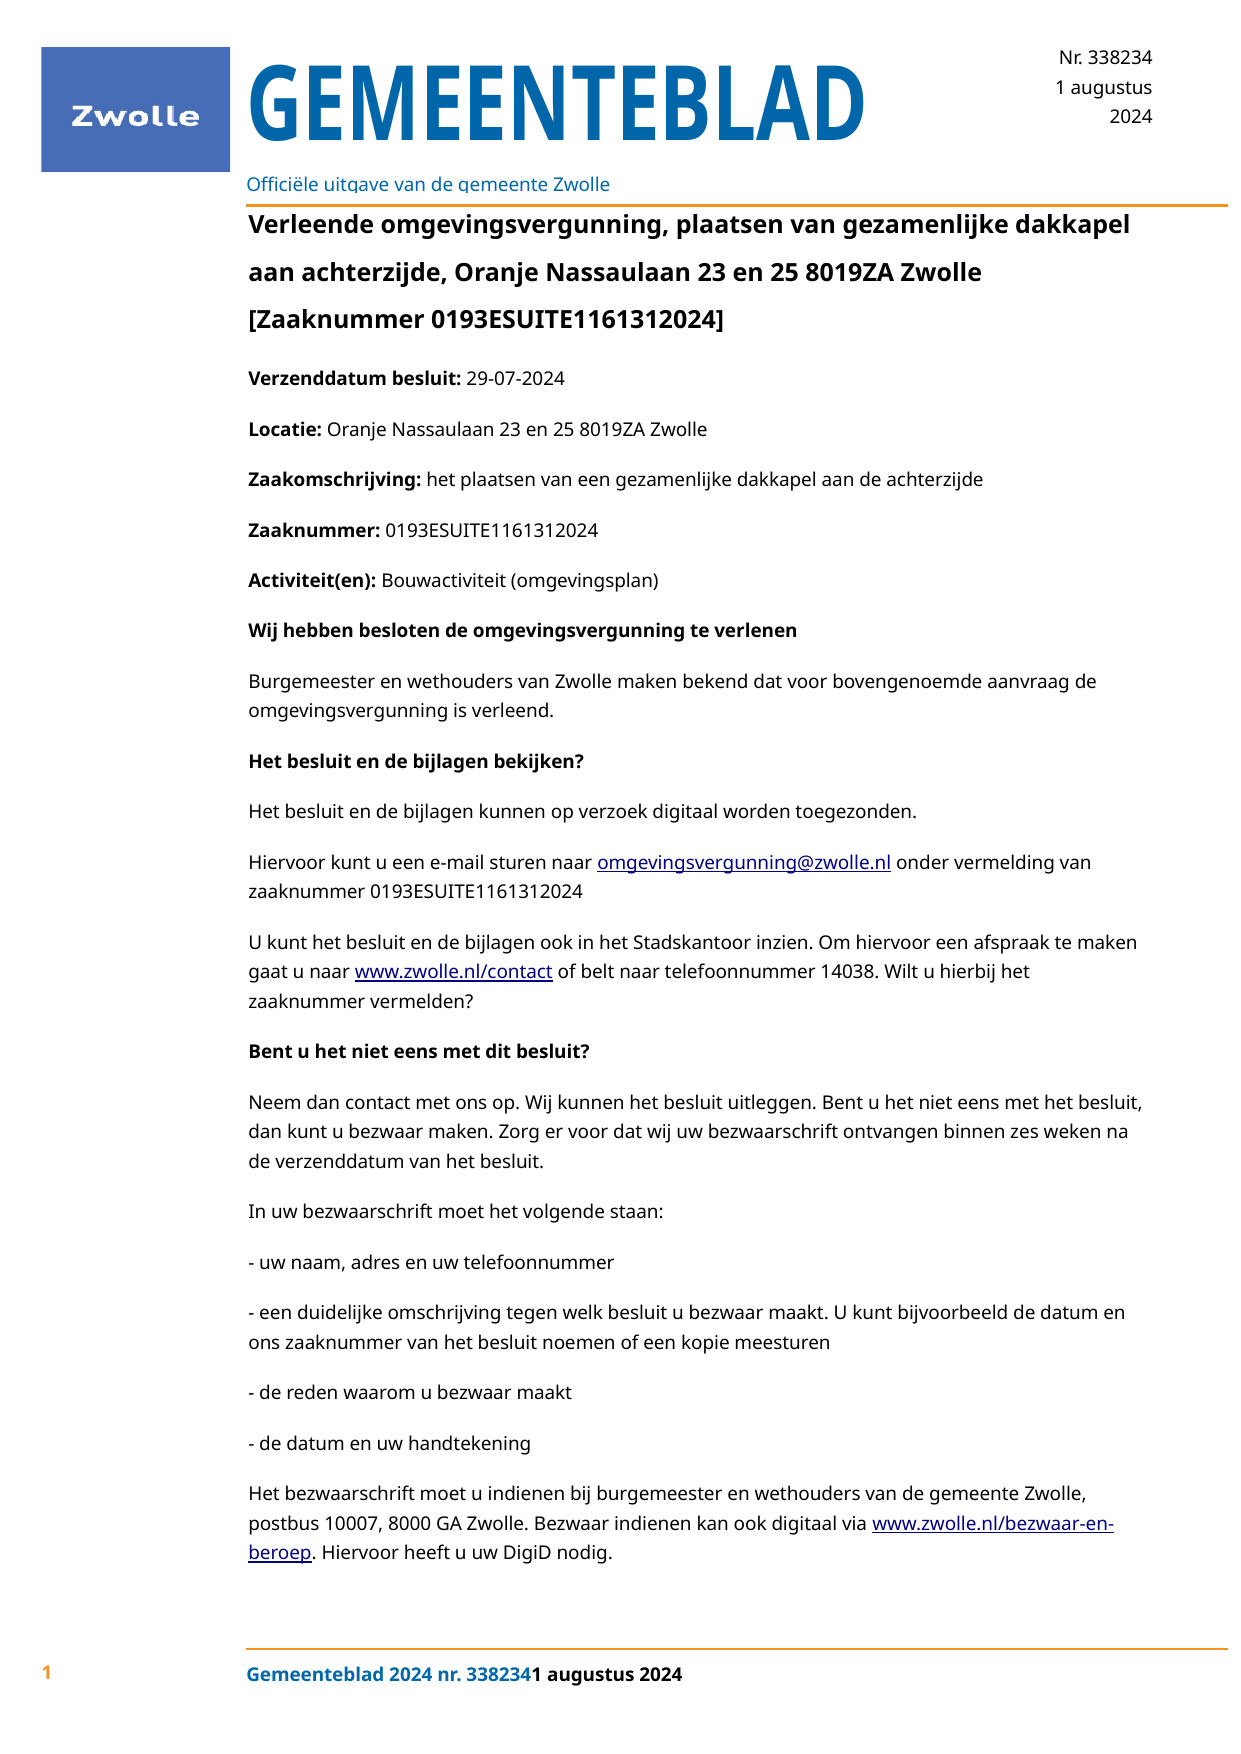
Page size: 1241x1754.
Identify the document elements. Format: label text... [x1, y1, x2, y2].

text Activiteit(en): Bouwactiviteit (omgevingsplan) [248, 567, 1152, 593]
text Bent u het niet eens met dit besluit? [248, 1038, 1152, 1064]
text Het bezwaarschrift moet u indienen bij burgemeester en wethouders van de gemeente Zwolle, postbus 10007, 8000 GA Zwolle. Bezwaar indienen kan ook digitaal via www.zwolle.nl/bezwaar-en-beroep. Hiervoor heeft u uw DigiD nodig. [248, 1480, 1152, 1565]
text Verzenddatum besluit: 29-07-2024 [248, 366, 1152, 391]
text Neem dan contact met ons op. Wij kunnen het besluit uitleggen. Bent u het niet eens met het besluit, dan kunt u bezwaar maken. Zorg er voor dat wij uw bezwaarschrift ontvangen binnen zes weken na de verzenddatum van het besluit. [248, 1089, 1152, 1174]
text U kunt het besluit en de bijlagen ook in het Stadskantoor inzien. Om hiervoor een afspraak te maken gaat u naar www.zwolle.nl/contact of belt naar telefoonnummer 14038. Wilt u hierbij het zaaknummer vermelden? [248, 929, 1152, 1014]
text - de datum en uw handtekening [248, 1430, 1152, 1455]
text - uw naam, adres en uw telefoonnummer [248, 1249, 1152, 1274]
text Locatie: Oranje Nassaulaan 23 en 25 8019ZA Zwolle [248, 416, 1152, 442]
text - een duidelijke omschrijving tegen welk besluit u bezwaar maakt. U kunt bijvoorbeeld de datum en ons zaaknummer van het besluit noemen of een kopie meesturen [248, 1299, 1152, 1354]
text Zaaknummer: 0193ESUITE1161312024 [248, 517, 1152, 542]
text Het besluit en de bijlagen kunnen op verzoek digitaal worden toegezonden. [248, 798, 1152, 824]
text Wij hebben besloten de omgevingsvergunning te verlenen [248, 618, 1152, 643]
text - de reden waarom u bezwaar maakt [248, 1379, 1152, 1405]
text Verleende omgevingsvergunning, plaatsen van gezamenlijke dakkapel aan achterzijde, Oranje Nassaulaan 23 en 25 8019ZA Zwolle [Zaaknummer 0193ESUITE1161312024] [248, 207, 1152, 336]
text Burgemeester en wethouders van Zwolle maken bekend dat voor bovengenoemde aanvraag de omgevingsvergunning is verleend. [248, 668, 1152, 723]
text Het besluit en de bijlagen bekijken? [248, 748, 1152, 774]
text Zaakomschrijving: het plaatsen van een gezamenlijke dakkapel aan de achterzijde [248, 466, 1152, 492]
text In uw bezwaarschrift moet het volgende staan: [248, 1198, 1152, 1224]
text Hiervoor kunt u een e-mail sturen naar omgevingsvergunning@zwolle.nl onder vermelding van zaaknummer 0193ESUITE1161312024 [248, 849, 1152, 904]
picture [41, 47, 231, 172]
